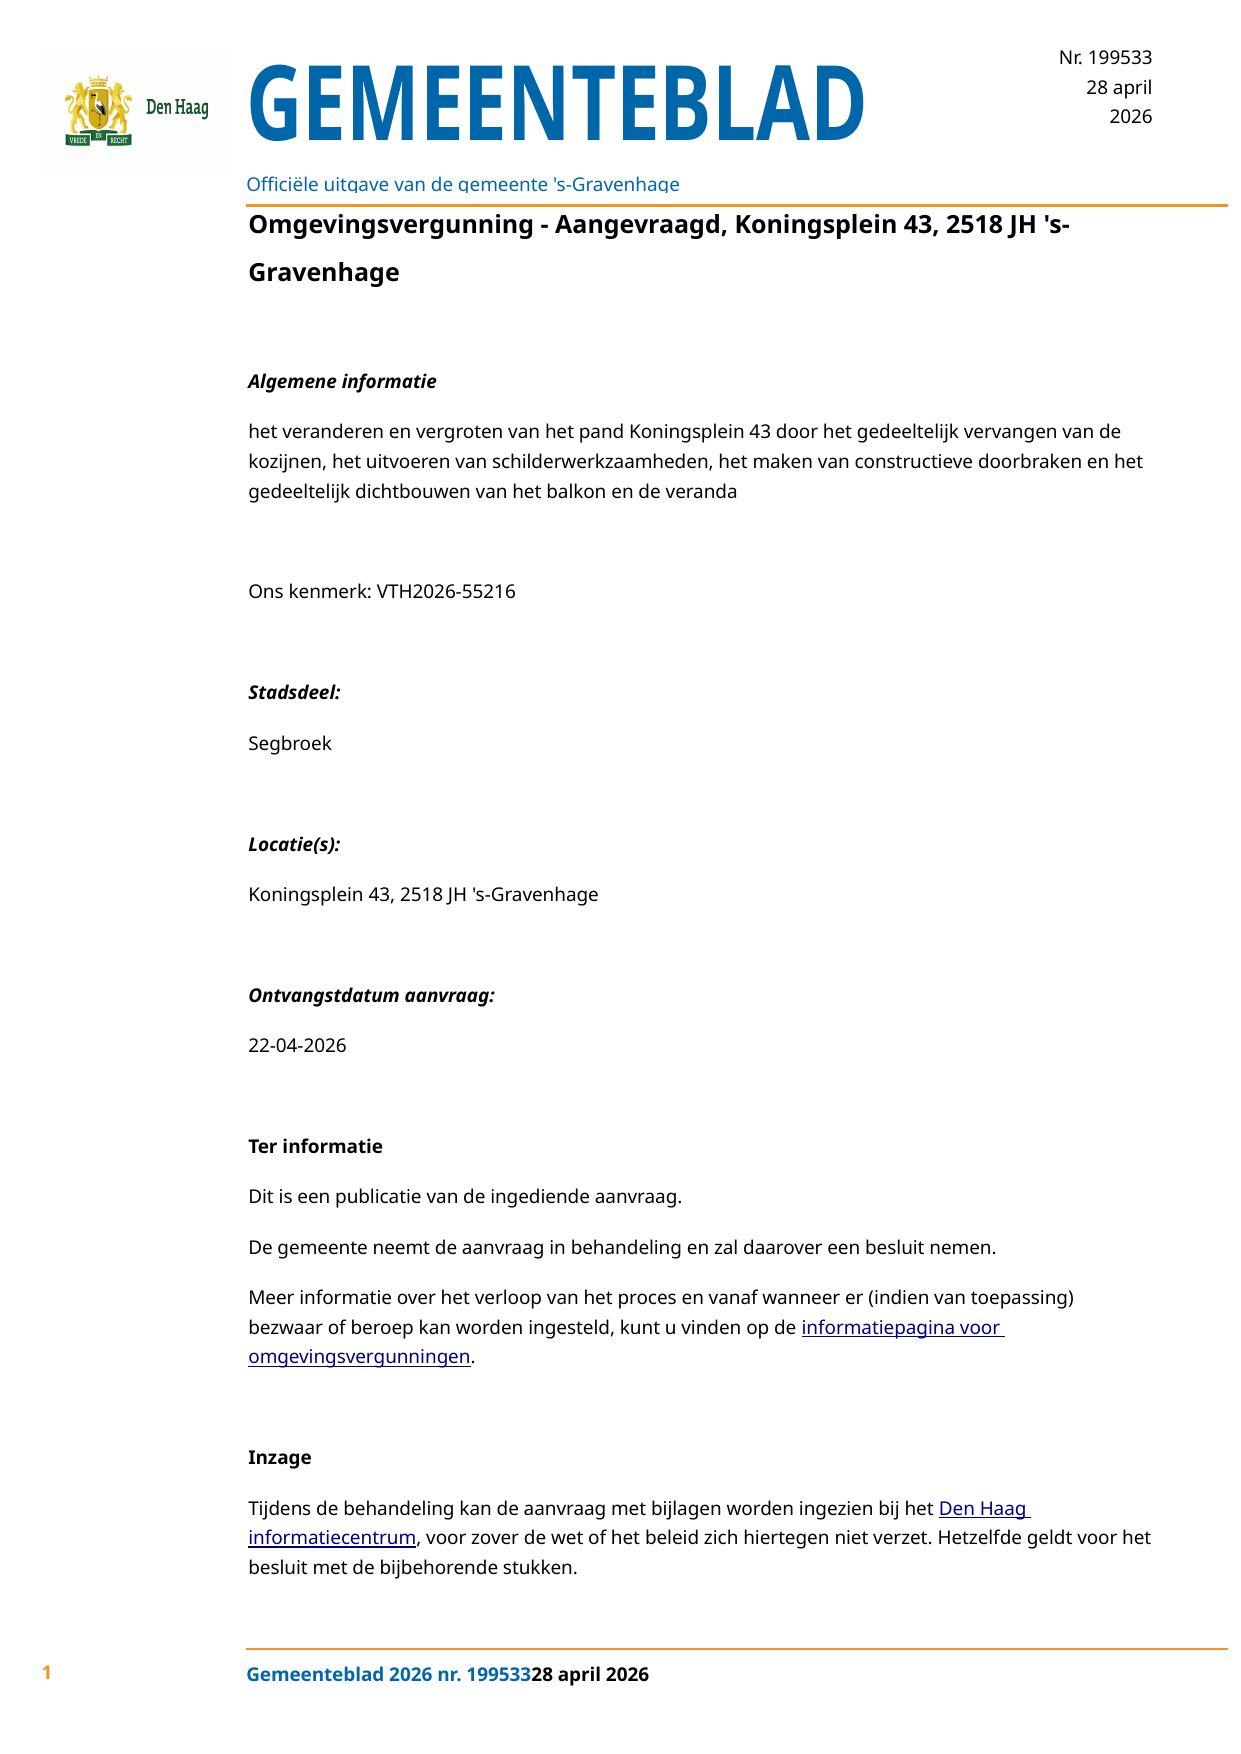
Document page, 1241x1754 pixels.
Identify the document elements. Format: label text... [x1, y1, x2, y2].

text Ontvangstdatum aanvraag: [248, 982, 1152, 1008]
text Stadsdeel: [248, 679, 1152, 705]
text Meer informatie over het verloop van het proces en vanaf wanneer er (indien van toepassing) bezwaar of beroep kan worden ingesteld, kunt u vinden op de informatiepagina voor omgevingsvergunningen. [248, 1284, 1152, 1369]
text Locatie(s): [248, 831, 1152, 857]
text 22-04-2026 [248, 1032, 1152, 1058]
text De gemeente neemt de aanvraag in behandeling en zal daarover een besluit nemen. [248, 1234, 1152, 1260]
text Algemene informatie [248, 368, 1152, 394]
text Ons kenmerk: VTH2026-55216 [248, 579, 1152, 604]
picture [41, 47, 231, 172]
text Omgevingsvergunning - Aangevraagd, Koningsplein 43, 2518 JH 's-Gravenhage [248, 207, 1152, 288]
text Ter informatie [248, 1133, 1152, 1159]
text Inzage [248, 1444, 1152, 1470]
text Tijdens de behandeling kan de aanvraag met bijlagen worden ingezien bij het Den Haag informatiecentrum, voor zover de wet of het beleid zich hiertegen niet verzet. Hetzelfde geldt voor het besluit met de bijbehorende stukken. [248, 1495, 1152, 1580]
text Dit is een publicatie van de ingediende aanvraag. [248, 1184, 1152, 1209]
text het veranderen en vergroten van het pand Koningsplein 43 door het gedeeltelijk vervangen van de kozijnen, het uitvoeren van schilderwerkzaamheden, het maken van constructieve doorbraken en het gedeeltelijk dichtbouwen van het balkon en de veranda [248, 419, 1152, 504]
text Koningsplein 43, 2518 JH 's-Gravenhage [248, 881, 1152, 907]
text Segbroek [248, 730, 1152, 756]
